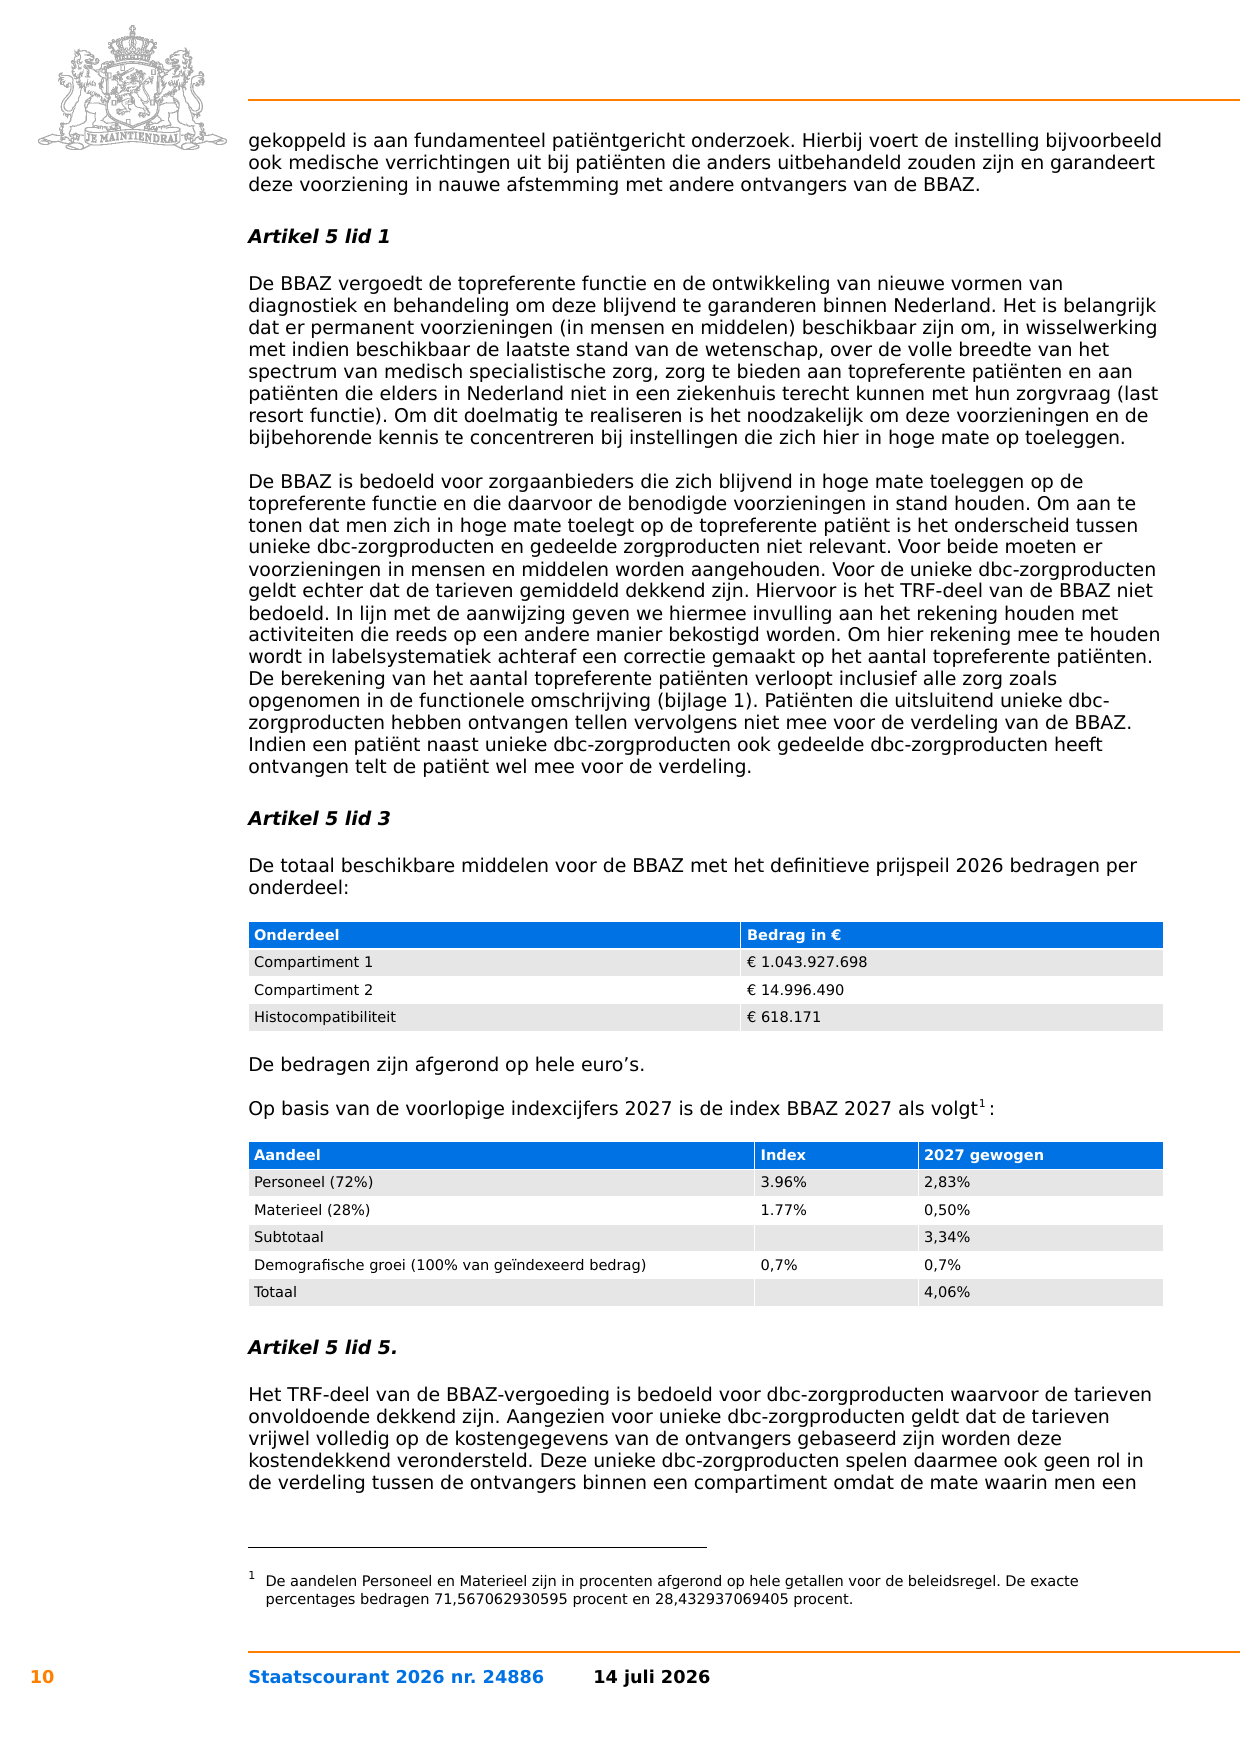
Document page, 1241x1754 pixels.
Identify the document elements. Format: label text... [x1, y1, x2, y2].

text De BBAZ is bedoeld voor zorgaanbieders die zich blijvend in hoge mate toeleggen op de topreferente functie en die daarvoor de benodigde voorzieningen in stand houden. Om aan te tonen dat men zich in hoge mate toelegt op de topreferente patiënt is het onderscheid tussen unieke dbc-zorgproducten en gedeelde zorgproducten niet relevant. Voor beide moeten er voorzieningen in mensen en middelen worden aangehouden. Voor de unieke dbc-zorgproducten geldt echter dat de tarieven gemiddeld dekkend zijn. Hiervoor is het TRF-deel van de BBAZ niet bedoeld. In lijn met de aanwijzing geven we hiermee invulling aan het rekening houden met activiteiten die reeds op een andere manier bekostigd worden. Om hier rekening mee te houden wordt in labelsystematiek achteraf een correctie gemaakt op het aantal topreferente patiënten. De berekening van het aantal topreferente patiënten verloopt inclusief alle zorg zoals opgenomen in de functionele omschrijving (bijlage 1). Patiënten die uitsluitend unieke dbc-zorgproducten hebben ontvangen tellen vervolgens niet mee voor de verdeling van de BBAZ. Indien een patiënt naast unieke dbc-zorgproducten ook gedeelde dbc-zorgproducten heeft ontvangen telt de patiënt wel mee voor de verdeling. [248, 471, 1163, 778]
table_cell 0,7% [755, 1252, 918, 1278]
text De BBAZ vergoedt de topreferente functie en de ontwikkeling van nieuwe vormen van diagnostiek en behandeling om deze blijvend te garanderen binnen Nederland. Het is belangrijk dat er permanent voorzieningen (in mensen en middelen) beschikbaar zijn om, in wisselwerking met indien beschikbaar de laatste stand van de wetenschap, over de volle breedte van het spectrum van medisch specialistische zorg, zorg te bieden aan topreferente patiënten en aan patiënten die elders in Nederland niet in een ziekenhuis terecht kunnen met hun zorgvraag (last resort functie). Om dit doelmatig te realiseren is het noodzakelijk om deze voorzieningen en de bijbehorende kennis te concentreren bij instellingen die zich hier in hoge mate op toeleggen. [248, 273, 1163, 449]
picture [38, 25, 227, 150]
text De totaal beschikbare middelen voor de BBAZ met het definitieve prijspeil 2026 bedragen per onderdeel: [248, 855, 1163, 899]
table_cell 4,06% [919, 1279, 1163, 1306]
table_cell Demografische groei (100% van geïndexeerd bedrag) [249, 1252, 754, 1278]
table_cell 0,7% [919, 1252, 1163, 1278]
table_cell 1.77% [755, 1197, 918, 1223]
text Het TRF-deel van de BBAZ-vergoeding is bedoeld voor dbc-zorgproducten waarvoor de tarieven onvoldoende dekkend zijn. Aangezien voor unieke dbc-zorgproducten geldt dat de tarieven vrijwel volledig op de kostengegevens van de ontvangers gebaseerd zijn worden deze kostendekkend verondersteld. Deze unieke dbc-zorgproducten spelen daarmee ook geen rol in de verdeling tussen de ontvangers binnen een compartiment omdat de mate waarin men een [248, 1384, 1163, 1493]
table_cell Histocompatibiliteit [249, 1004, 740, 1031]
table_header Onderdeel [249, 922, 740, 948]
table_header Index [755, 1142, 918, 1169]
table_cell 2,83% [919, 1170, 1163, 1196]
table_cell [755, 1279, 918, 1306]
table_cell Personeel (72%) [249, 1170, 754, 1196]
table_cell Materieel (28%) [249, 1197, 754, 1223]
table_cell Compartiment 1 [249, 950, 740, 976]
table_cell 0,50% [919, 1197, 1163, 1223]
table_cell Compartiment 2 [249, 977, 740, 1003]
table_cell € 14.996.490 [741, 977, 1163, 1003]
table_cell € 1.043.927.698 [741, 950, 1163, 976]
text Op basis van de voorlopige indexcijfers 2027 is de index BBAZ 2027 als volgt: [248, 1097, 1163, 1119]
table_cell 3.96% [755, 1170, 918, 1196]
text De aandelen Personeel en Materieel zijn in procenten afgerond op hele getallen voor de beleidsregel. De exacte percentages bedragen 71,567062930595 procent en 28,432937069405 procent. [248, 1569, 1163, 1608]
table_cell € 618.171 [741, 1004, 1163, 1031]
table_header 2027 gewogen [919, 1142, 1163, 1169]
text De bedragen zijn afgerond op hele euro’s. [248, 1053, 1163, 1076]
subtitle Artikel 5 lid 3 [248, 808, 1163, 830]
table_cell [755, 1225, 918, 1251]
table_cell 3,34% [919, 1225, 1163, 1251]
table_cell Totaal [249, 1279, 754, 1306]
table_header Bedrag in € [741, 922, 1163, 948]
table_header Aandeel [249, 1142, 754, 1169]
text gekoppeld is aan fundamenteel patiëntgericht onderzoek. Hierbij voert de instelling bijvoorbeeld ook medische verrichtingen uit bij patiënten die anders uitbehandeld zouden zijn en garandeert deze voorziening in nauwe afstemming met andere ontvangers van de BBAZ. [248, 130, 1163, 196]
table_cell Subtotaal [249, 1225, 754, 1251]
subtitle Artikel 5 lid 1 [248, 226, 1163, 248]
subtitle Artikel 5 lid 5. [248, 1337, 1163, 1359]
